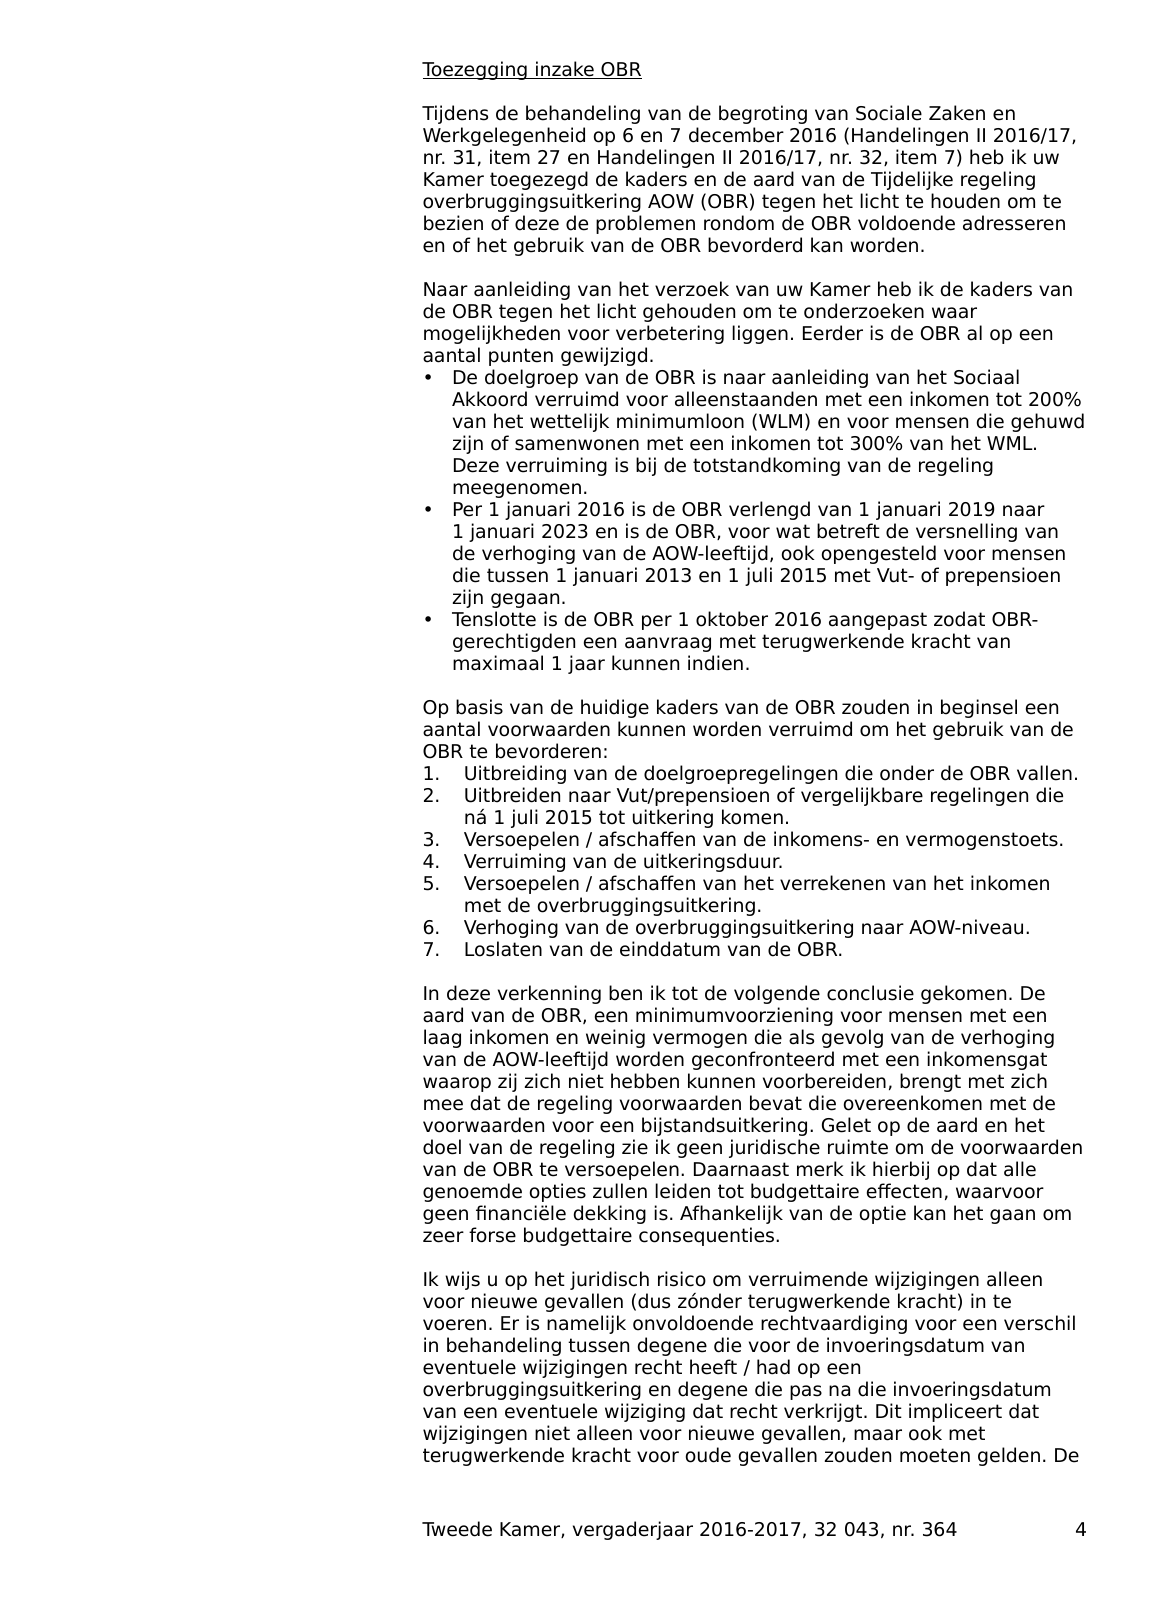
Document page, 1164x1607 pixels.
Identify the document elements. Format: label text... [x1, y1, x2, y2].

text 1. Uitbreiding van de doelgroepregelingen die onder de OBR vallen. [422, 763, 1087, 785]
text Ik wijs u op het juridisch risico om verruimende wijzigingen alleen voor nieuwe gevallen (dus zónder terugwerkende kracht) in te voeren. Er is namelijk onvoldoende rechtvaardiging voor een verschil in behandeling tussen degene die voor de invoeringsdatum van eventuele wijzigingen recht heeft / had op een overbruggingsuitkering en degene die pas na die invoeringsdatum van een eventuele wijziging dat recht verkrijgt. Dit impliceert dat wijzigingen niet alleen voor nieuwe gevallen, maar ook met terugwerkende kracht voor oude gevallen zouden moeten gelden. De [422, 1269, 1087, 1467]
text 6. Verhoging van de overbruggingsuitkering naar AOW-niveau. [422, 917, 1087, 939]
text Op basis van de huidige kaders van de OBR zouden in beginsel een aantal voorwaarden kunnen worden verruimd om het gebruik van de OBR te bevorderen: [422, 697, 1087, 763]
text Naar aanleiding van het verzoek van uw Kamer heb ik de kaders van de OBR tegen het licht gehouden om te onderzoeken waar mogelijkheden voor verbetering liggen. Eerder is de OBR al op een aantal punten gewijzigd. [422, 279, 1087, 367]
text Tijdens de behandeling van de begroting van Sociale Zaken en Werkgelegenheid op 6 en 7 december 2016 (Handelingen II 2016/17, nr. 31, item 27 en Handelingen II 2016/17, nr. 32, item 7) heb ik uw Kamer toegezegd de kaders en de aard van de Tijdelijke regeling overbruggingsuitkering AOW (OBR) tegen het licht te houden om te bezien of deze de problemen rondom de OBR voldoende adresseren en of het gebruik van de OBR bevorderd kan worden. [422, 103, 1087, 257]
text 3. Versoepelen / afschaffen van de inkomens- en vermogenstoets. [422, 829, 1087, 851]
text 2. Uitbreiden naar Vut/prepensioen of vergelijkbare regelingen die ná 1 juli 2015 tot uitkering komen. [422, 785, 1087, 829]
text 4. Verruiming van de uitkeringsduur. [422, 851, 1087, 873]
text 7. Loslaten van de einddatum van de OBR. [422, 939, 1087, 961]
subtitle Toezegging inzake OBR [422, 59, 1087, 81]
text • Per 1 januari 2016 is de OBR verlengd van 1 januari 2019 naar 1 januari 2023 en is de OBR, voor wat betreft de versnelling van de verhoging van de AOW-leeftijd, ook opengesteld voor mensen die tussen 1 januari 2013 en 1 juli 2015 met Vut- of prepensioen zijn gegaan. [422, 499, 1087, 609]
text 5. Versoepelen / afschaffen van het verrekenen van het inkomen met de overbruggingsuitkering. [422, 873, 1087, 917]
text In deze verkenning ben ik tot de volgende conclusie gekomen. De aard van de OBR, een minimumvoorziening voor mensen met een laag inkomen en weinig vermogen die als gevolg van de verhoging van de AOW-leeftijd worden geconfronteerd met een inkomensgat waarop zij zich niet hebben kunnen voorbereiden, brengt met zich mee dat de regeling voorwaarden bevat die overeenkomen met de voorwaarden voor een bijstandsuitkering. Gelet op de aard en het doel van de regeling zie ik geen juridische ruimte om de voorwaarden van de OBR te versoepelen. Daarnaast merk ik hierbij op dat alle genoemde opties zullen leiden tot budgettaire effecten, waarvoor geen financiële dekking is. Afhankelijk van de optie kan het gaan om zeer forse budgettaire consequenties. [422, 983, 1087, 1247]
text • Tenslotte is de OBR per 1 oktober 2016 aangepast zodat OBR-gerechtigden een aanvraag met terugwerkende kracht van maximaal 1 jaar kunnen indien. [422, 609, 1087, 675]
text • De doelgroep van de OBR is naar aanleiding van het Sociaal Akkoord verruimd voor alleenstaanden met een inkomen tot 200% van het wettelijk minimumloon (WLM) en voor mensen die gehuwd zijn of samenwonen met een inkomen tot 300% van het WML. Deze verruiming is bij de totstandkoming van de regeling meegenomen. [422, 367, 1087, 499]
